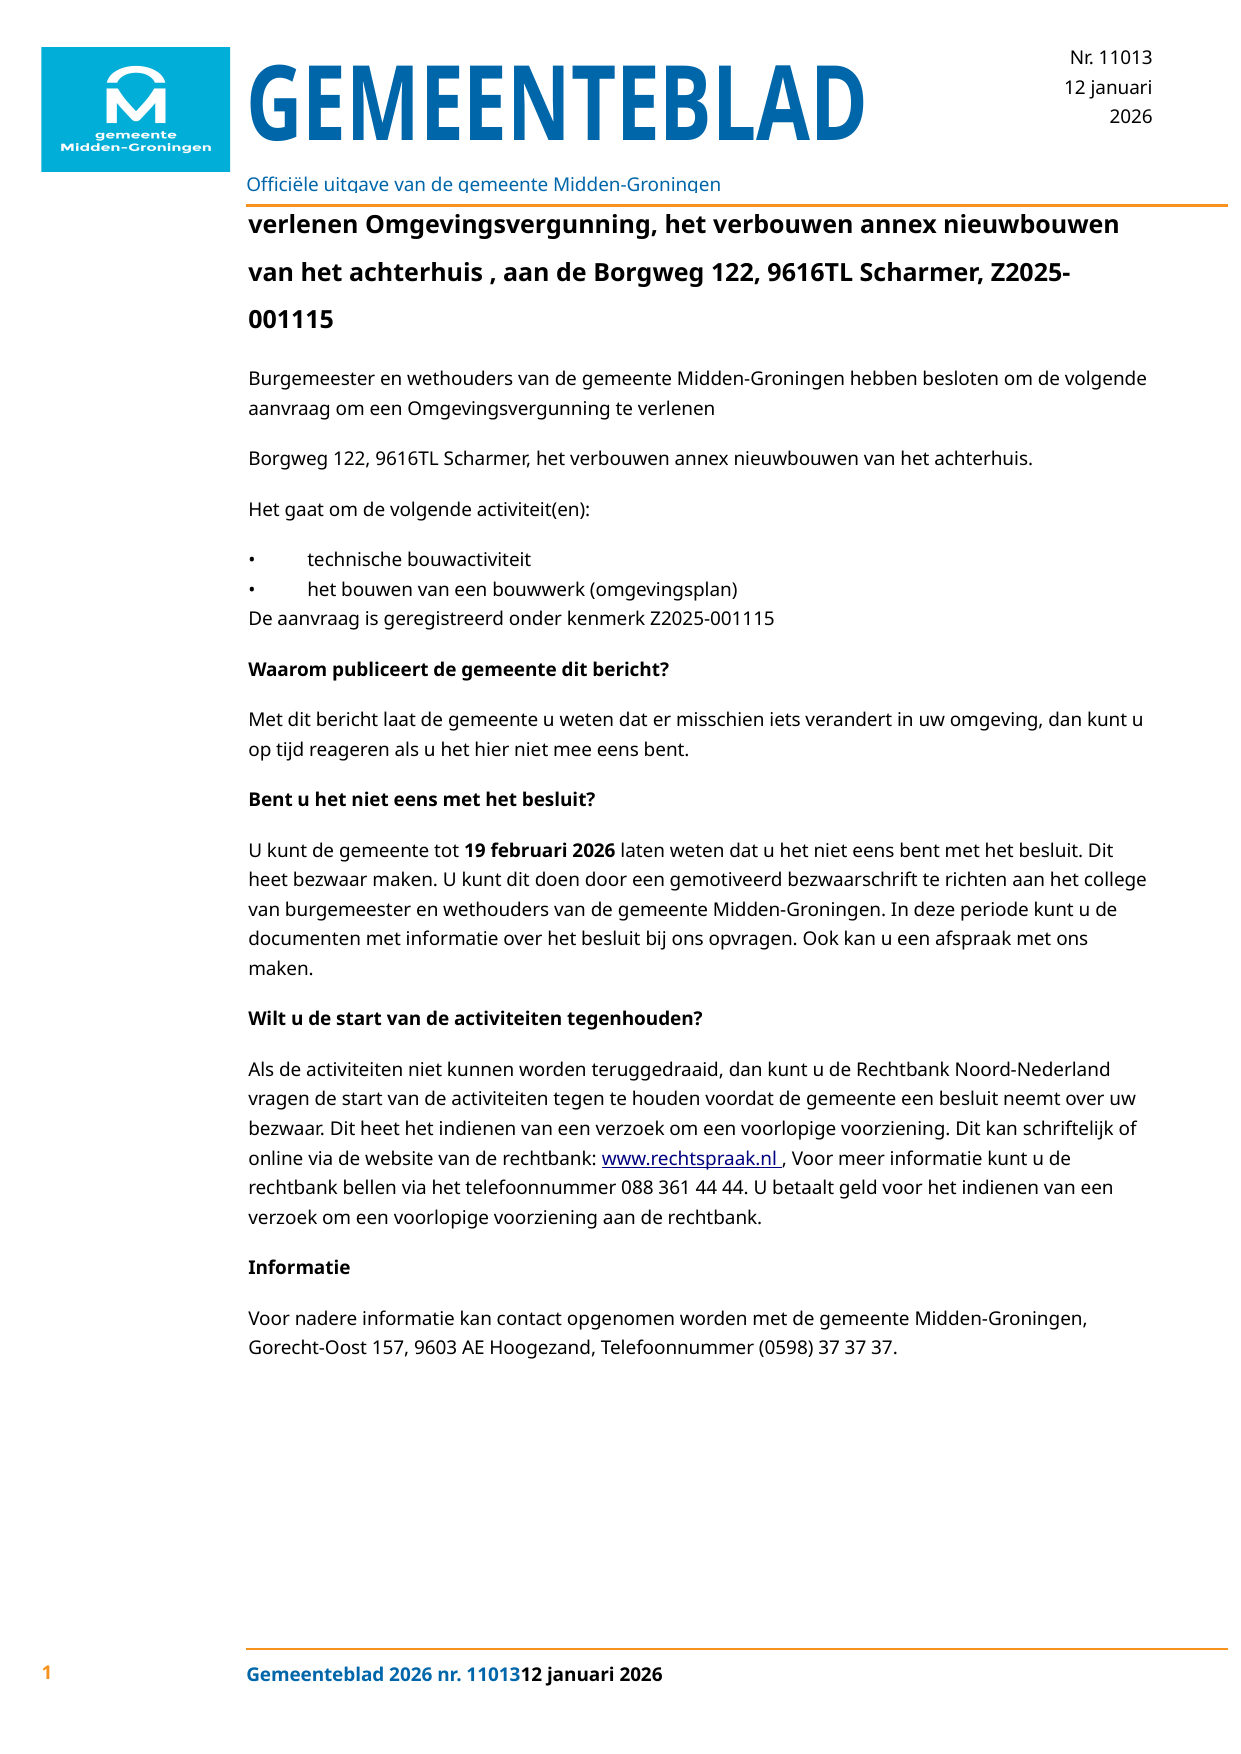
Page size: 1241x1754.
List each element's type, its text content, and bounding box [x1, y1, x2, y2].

text Wilt u de start van de activiteiten tegenhouden? [248, 1006, 1152, 1031]
text Als de activiteiten niet kunnen worden teruggedraaid, dan kunt u de Rechtbank Noord-Nederland vragen de start van de activiteiten tegen te houden voordat de gemeente een besluit neemt over uw bezwaar. Dit heet het indienen van een verzoek om een voorlopige voorziening. Dit kan schriftelijk of online via de website van de rechtbank: www.rechtspraak.nl , Voor meer informatie kunt u de rechtbank bellen via het telefoonnummer 088 361 44 44. U betaalt geld voor het indienen van een verzoek om een voorlopige voorziening aan de rechtbank. [248, 1056, 1152, 1229]
picture [184, 146, 190, 153]
picture [107, 89, 165, 122]
text Waarom publiceert de gemeente dit bericht? [248, 656, 1152, 682]
text Informatie [248, 1254, 1152, 1280]
text Voor nadere informatie kan contact opgenomen worden met de gemeente Midden-Groningen, Gorecht-Oost 157, 9603 AE Hoogezand, Telefoonnummer (0598) 37 37 37. [248, 1305, 1152, 1360]
text Burgemeester en wethouders van de gemeente Midden-Groningen hebben besloten om de volgende aanvraag om een Omgevingsvergunning te verlenen [248, 366, 1152, 421]
text Borgweg 122, 9616TL Scharmer, het verbouwen annex nieuwbouwen van het achterhuis. [248, 446, 1152, 471]
text Bent u het niet eens met het besluit? [248, 786, 1152, 812]
text Het gaat om de volgende activiteit(en): [248, 496, 1152, 522]
picture [108, 66, 164, 82]
text verlenen Omgevingsvergunning, het verbouwen annex nieuwbouwen van het achterhuis , aan de Borgweg 122, 9616TL Scharmer, Z2025-001115 [248, 207, 1152, 336]
text U kunt de gemeente tot 19 februari 2026 laten weten dat u het niet eens bent met het besluit. Dit heet bezwaar maken. U kunt dit doen door een gemotiveerd bezwaarschrift te richten aan het college van burgemeester en wethouders van de gemeente Midden-Groningen. In deze periode kunt u de documenten met informatie over het besluit bij ons opvragen. Ook kan u een afspraak met ons maken. [248, 837, 1152, 981]
text De aanvraag is geregistreerd onder kenmerk Z2025-001115 [248, 606, 1152, 631]
list technische bouwactiviteit [248, 546, 1152, 572]
text Met dit bericht laat de gemeente u weten dat er misschien iets verandert in uw omgeving, dan kunt u op tijd reageren als u het hier niet mee eens bent. [248, 706, 1152, 762]
list het bouwen van een bouwwerk (omgevingsplan) [248, 576, 1152, 602]
